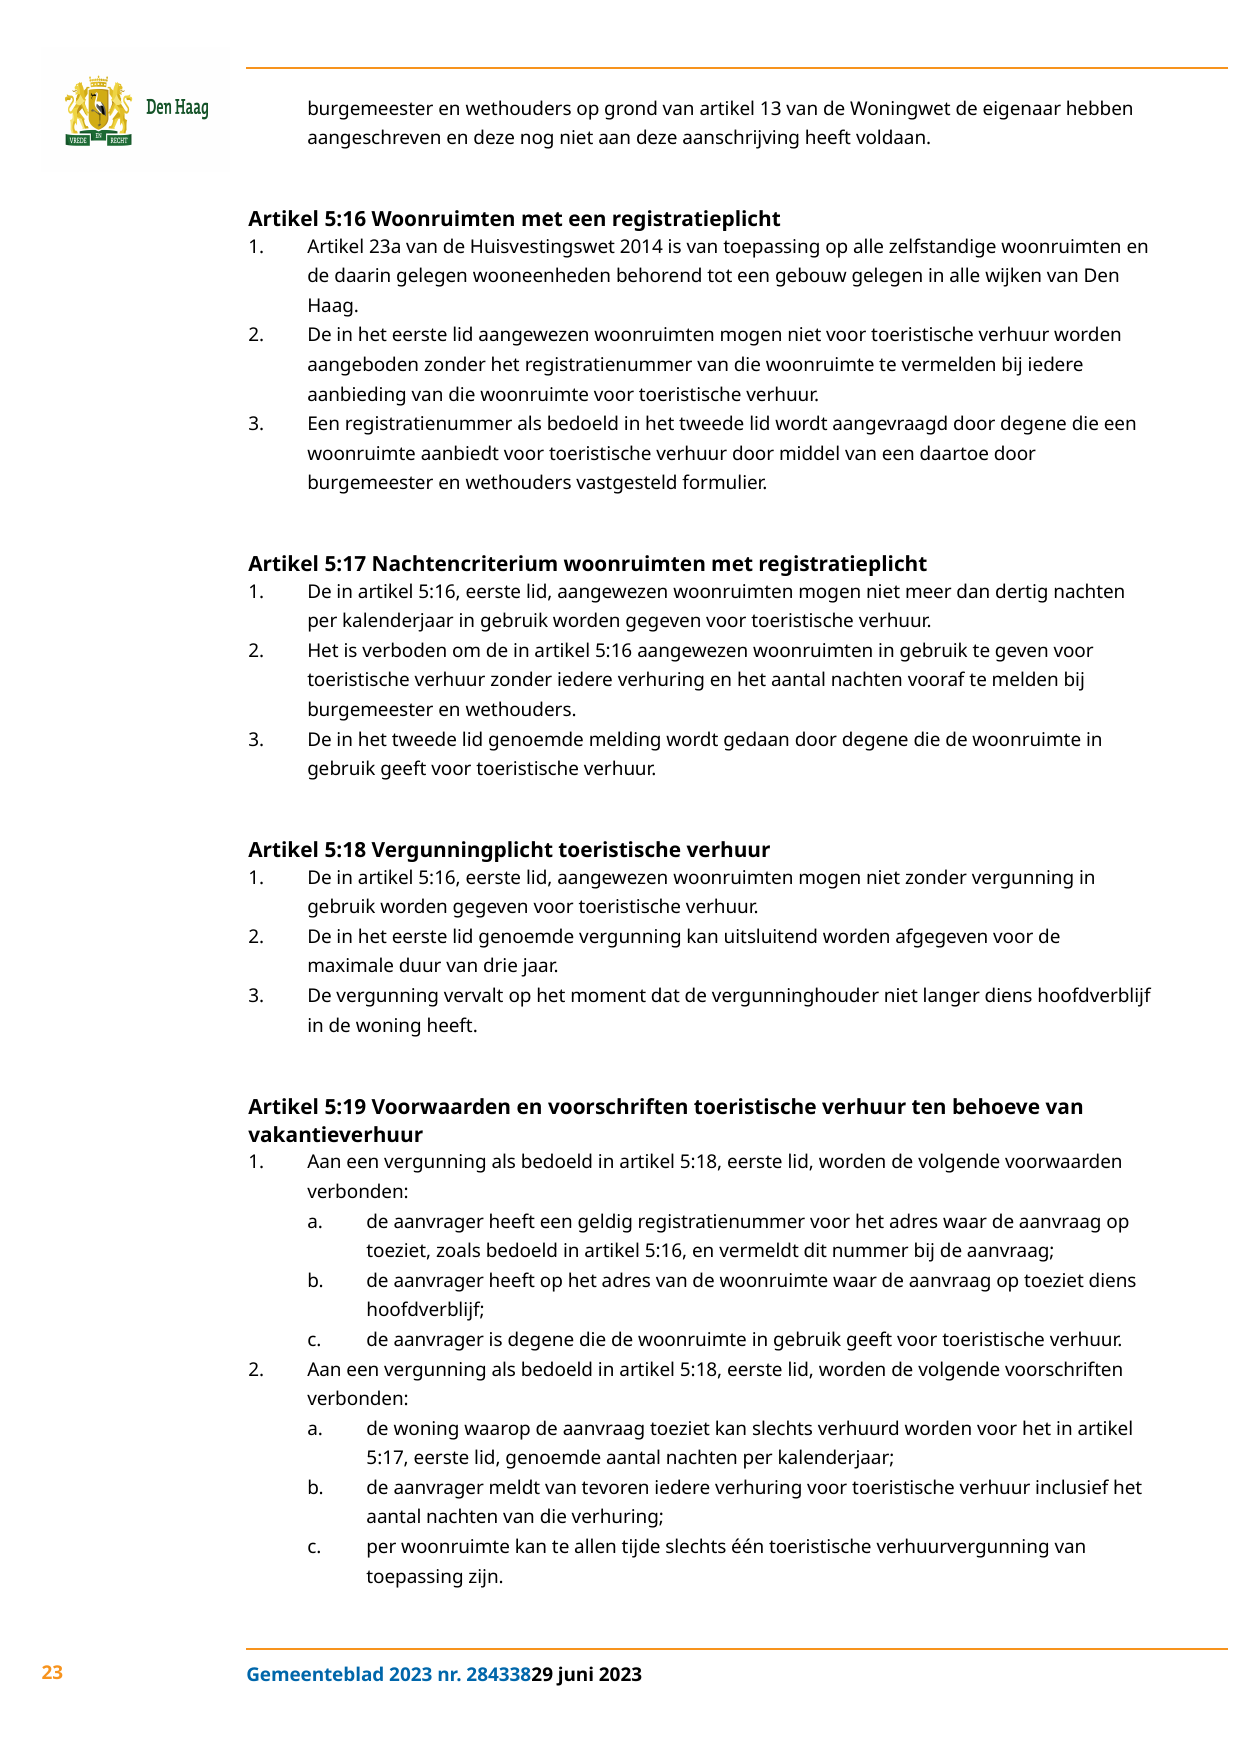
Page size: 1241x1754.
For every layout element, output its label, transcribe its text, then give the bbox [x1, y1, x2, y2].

list de woning waarop de aanvraag toeziet kan slechts verhuurd worden voor het in artikel 5:17, eerste lid, genoemde aantal nachten per kalenderjaar; [307, 1415, 1152, 1470]
list de aanvrager heeft op het adres van de woonruimte waar de aanvraag op toeziet diens hoofdverblijf; [307, 1267, 1152, 1322]
picture [41, 47, 231, 172]
list de aanvrager is degene die de woonruimte in gebruik geeft voor toeristische verhuur. [307, 1326, 1152, 1352]
list De in artikel 5:16, eerste lid, aangewezen woonruimten mogen niet meer dan dertig nachten per kalenderjaar in gebruik worden gegeven voor toeristische verhuur. [248, 578, 1152, 633]
text Artikel 5:17 Nachtencriterium woonruimten met registratieplicht [248, 549, 1152, 578]
list De in het eerste lid aangewezen woonruimten mogen niet voor toeristische verhuur worden aangeboden zonder het registratienummer van die woonruimte te vermelden bij iedere aanbieding van die woonruimte voor toeristische verhuur. [248, 322, 1152, 406]
text Artikel 5:16 Woonruimten met een registratieplicht [248, 204, 1152, 233]
list Aan een vergunning als bedoeld in artikel 5:18, eerste lid, worden de volgende voorschriften verbonden: [248, 1356, 1152, 1411]
list De in het eerste lid genoemde vergunning kan uitsluitend worden afgegeven voor de maximale duur van drie jaar. [248, 923, 1152, 978]
list De in artikel 5:16, eerste lid, aangewezen woonruimten mogen niet zonder vergunning in gebruik worden gegeven voor toeristische verhuur. [248, 864, 1152, 919]
text Artikel 5:19 Voorwaarden en voorschriften toeristische verhuur ten behoeve van vakantieverhuur [248, 1092, 1152, 1149]
list Een registratienummer als bedoeld in het tweede lid wordt aangevraagd door degene die een woonruimte aanbiedt voor toeristische verhuur door middel van een daartoe door burgemeester en wethouders vastgesteld formulier. [248, 410, 1152, 495]
list de aanvrager meldt van tevoren iedere verhuring voor toeristische verhuur inclusief het aantal nachten van die verhuring; [307, 1474, 1152, 1529]
list Het is verboden om de in artikel 5:16 aangewezen woonruimten in gebruik te geven voor toeristische verhuur zonder iedere verhuring en het aantal nachten vooraf te melden bij burgemeester en wethouders. [248, 637, 1152, 722]
text Artikel 5:18 Vergunningplicht toeristische verhuur [248, 835, 1152, 864]
list De in het tweede lid genoemde melding wordt gedaan door degene die de woonruimte in gebruik geeft voor toeristische verhuur. [248, 726, 1152, 781]
list Aan een vergunning als bedoeld in artikel 5:18, eerste lid, worden de volgende voorwaarden verbonden: [248, 1149, 1152, 1204]
list Artikel 23a van de Huisvestingswet 2014 is van toepassing op alle zelfstandige woonruimten en de daarin gelegen wooneenheden behorend tot een gebouw gelegen in alle wijken van Den Haag. [248, 233, 1152, 318]
list per woonruimte kan te allen tijde slechts één toeristische verhuurvergunning van toepassing zijn. [307, 1533, 1152, 1588]
list de aanvrager heeft een geldig registratienummer voor het adres waar de aanvraag op toeziet, zoals bedoeld in artikel 5:16, en vermeldt dit nummer bij de aanvraag; [307, 1208, 1152, 1263]
list De vergunning vervalt op het moment dat de vergunninghouder niet langer diens hoofdverblijf in de woning heeft. [248, 982, 1152, 1037]
list burgemeester en wethouders op grond van artikel 13 van de Woningwet de eigenaar hebben aangeschreven en deze nog niet aan deze aanschrijving heeft voldaan. [248, 95, 1152, 150]
